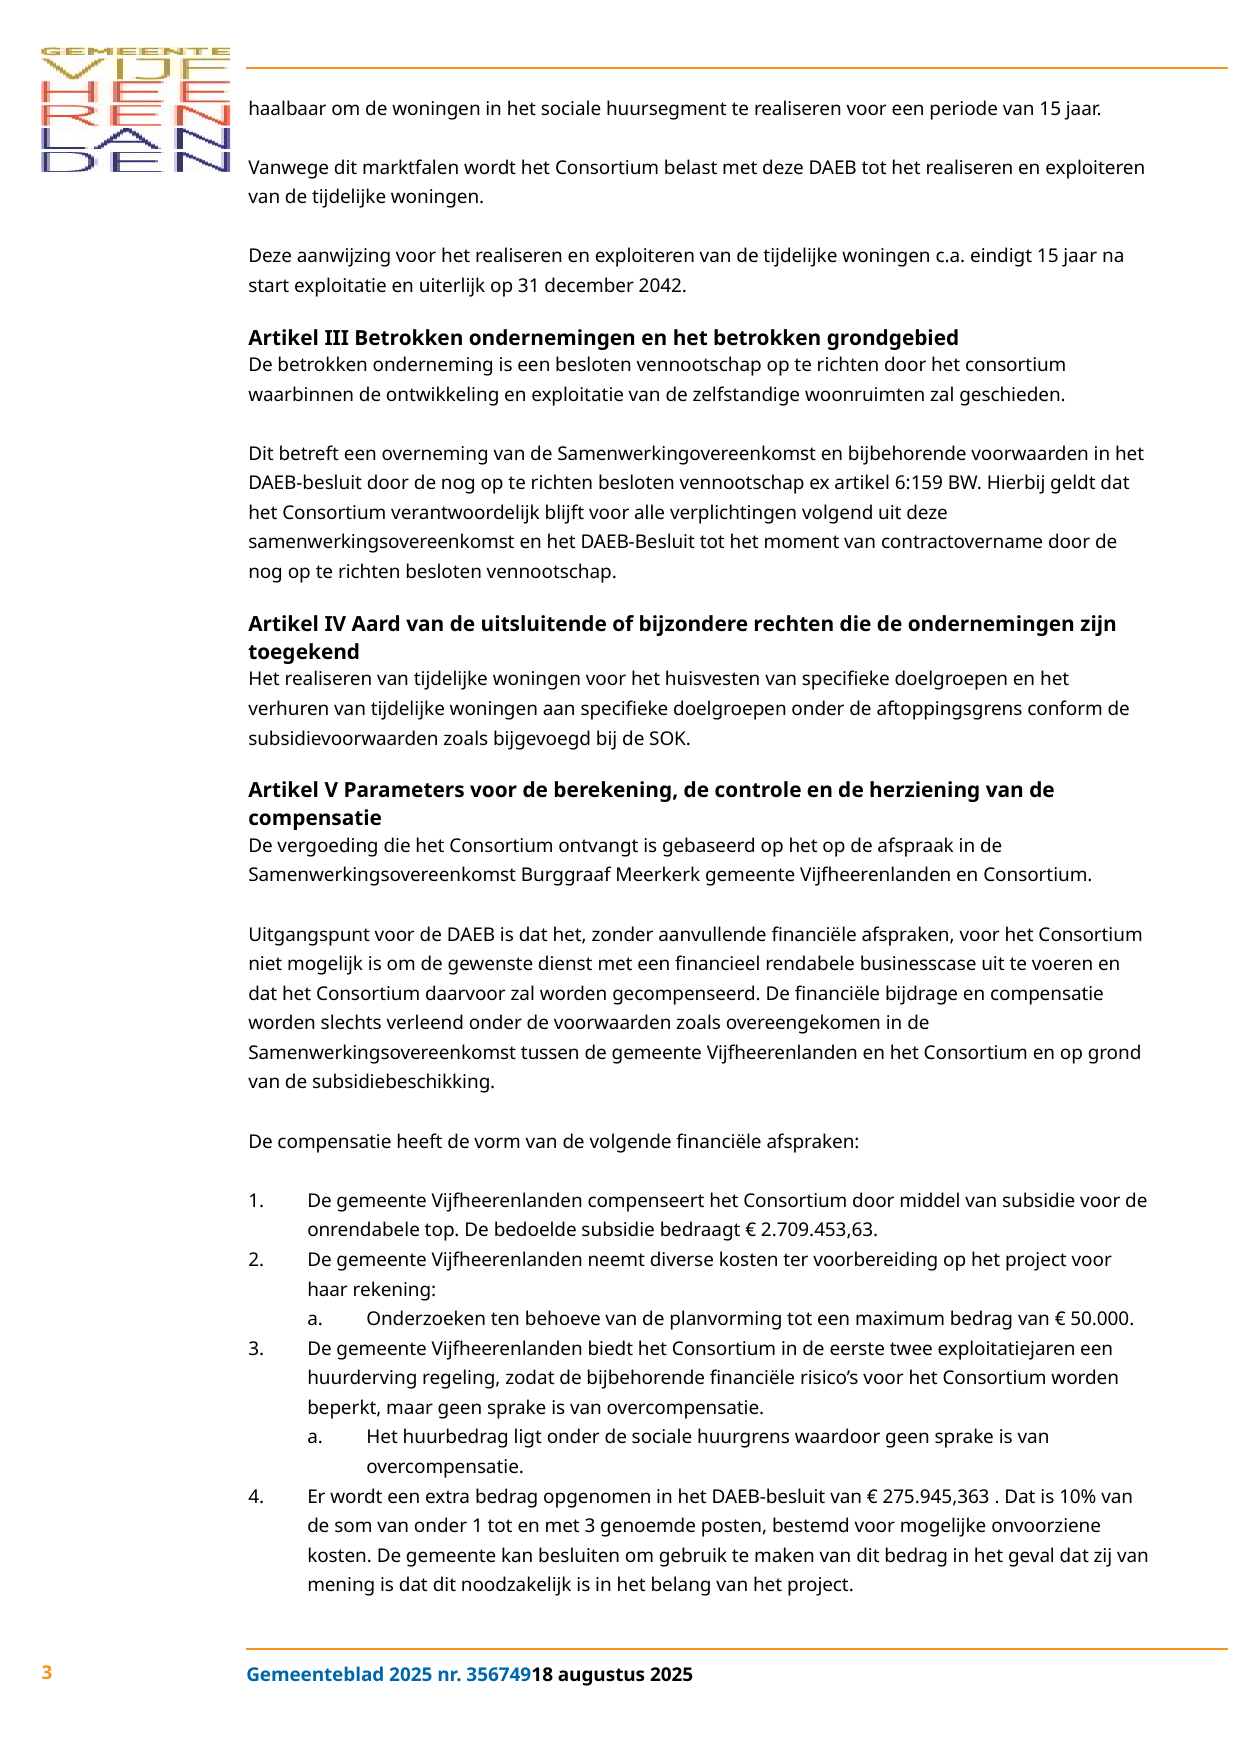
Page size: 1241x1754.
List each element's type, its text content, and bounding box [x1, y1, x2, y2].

text De compensatie heeft de vorm van de volgende financiële afspraken: [248, 1128, 1152, 1153]
text Het realiseren van tijdelijke woningen voor het huisvesten van specifieke doelgroepen en het verhuren van tijdelijke woningen aan specifieke doelgroepen onder de aftoppingsgrens conform de subsidievoorwaarden zoals bijgevoegd bij de SOK. [248, 666, 1152, 750]
list Er wordt een extra bedrag opgenomen in het DAEB-besluit van € 275.945,363 . Dat is 10% van de som van onder 1 tot en met 3 genoemde posten, bestemd voor mogelijke onvoorziene kosten. De gemeente kan besluiten om gebruik te maken van dit bedrag in het geval dat zij van mening is dat dit noodzakelijk is in het belang van het project. [248, 1483, 1152, 1597]
text Artikel III Betrokken ondernemingen en het betrokken grondgebied [248, 323, 1152, 351]
picture [41, 47, 231, 172]
text Deze aanwijzing voor het realiseren en exploiteren van de tijdelijke woningen c.a. eindigt 15 jaar na start exploitatie en uiterlijk op 31 december 2042. [248, 243, 1152, 298]
text haalbaar om de woningen in het sociale huursegment te realiseren voor een periode van 15 jaar. [248, 95, 1152, 121]
list De gemeente Vijfheerenlanden compenseert het Consortium door middel van subsidie voor de onrendabele top. De bedoelde subsidie bedraagt € 2.709.453,63. [248, 1187, 1152, 1242]
list De gemeente Vijfheerenlanden biedt het Consortium in de eerste twee exploitatiejaren een huurderving regeling, zodat de bijbehorende financiële risico’s voor het Consortium worden beperkt, maar geen sprake is van overcompensatie. [248, 1335, 1152, 1420]
text Artikel V Parameters voor de berekening, de controle en de herziening van de compensatie [248, 775, 1152, 832]
list Het huurbedrag ligt onder de sociale huurgrens waardoor geen sprake is van overcompensatie. [307, 1424, 1152, 1479]
text Artikel IV Aard van de uitsluitende of bijzondere rechten die de ondernemingen zijn toegekend [248, 609, 1152, 666]
list De gemeente Vijfheerenlanden neemt diverse kosten ter voorbereiding op het project voor haar rekening: [248, 1246, 1152, 1301]
text Dit betreft een overneming van de Samenwerkingovereenkomst en bijbehorende voorwaarden in het DAEB-besluit door de nog op te richten besloten vennootschap ex artikel 6:159 BW. Hierbij geldt dat het Consortium verantwoordelijk blijft voor alle verplichtingen volgend uit deze samenwerkingsovereenkomst en het DAEB-Besluit tot het moment van contractovername door de nog op te richten besloten vennootschap. [248, 440, 1152, 584]
list Onderzoeken ten behoeve van de planvorming tot een maximum bedrag van € 50.000. [307, 1305, 1152, 1331]
text Vanwege dit marktfalen wordt het Consortium belast met deze DAEB tot het realiseren en exploiteren van de tijdelijke woningen. [248, 154, 1152, 209]
text Uitgangspunt voor de DAEB is dat het, zonder aanvullende financiële afspraken, voor het Consortium niet mogelijk is om de gewenste dienst met een financieel rendabele businesscase uit te voeren en dat het Consortium daarvoor zal worden gecompenseerd. De financiële bijdrage en compensatie worden slechts verleend onder de voorwaarden zoals overeengekomen in de Samenwerkingsovereenkomst tussen de gemeente Vijfheerenlanden en het Consortium en op grond van de subsidiebeschikking. [248, 921, 1152, 1094]
text De betrokken onderneming is een besloten vennootschap op te richten door het consortium waarbinnen de ontwikkeling en exploitatie van de zelfstandige woonruimten zal geschieden. [248, 351, 1152, 406]
text De vergoeding die het Consortium ontvangt is gebaseerd op het op de afspraak in de Samenwerkingsovereenkomst Burggraaf Meerkerk gemeente Vijfheerenlanden en Consortium. [248, 832, 1152, 887]
